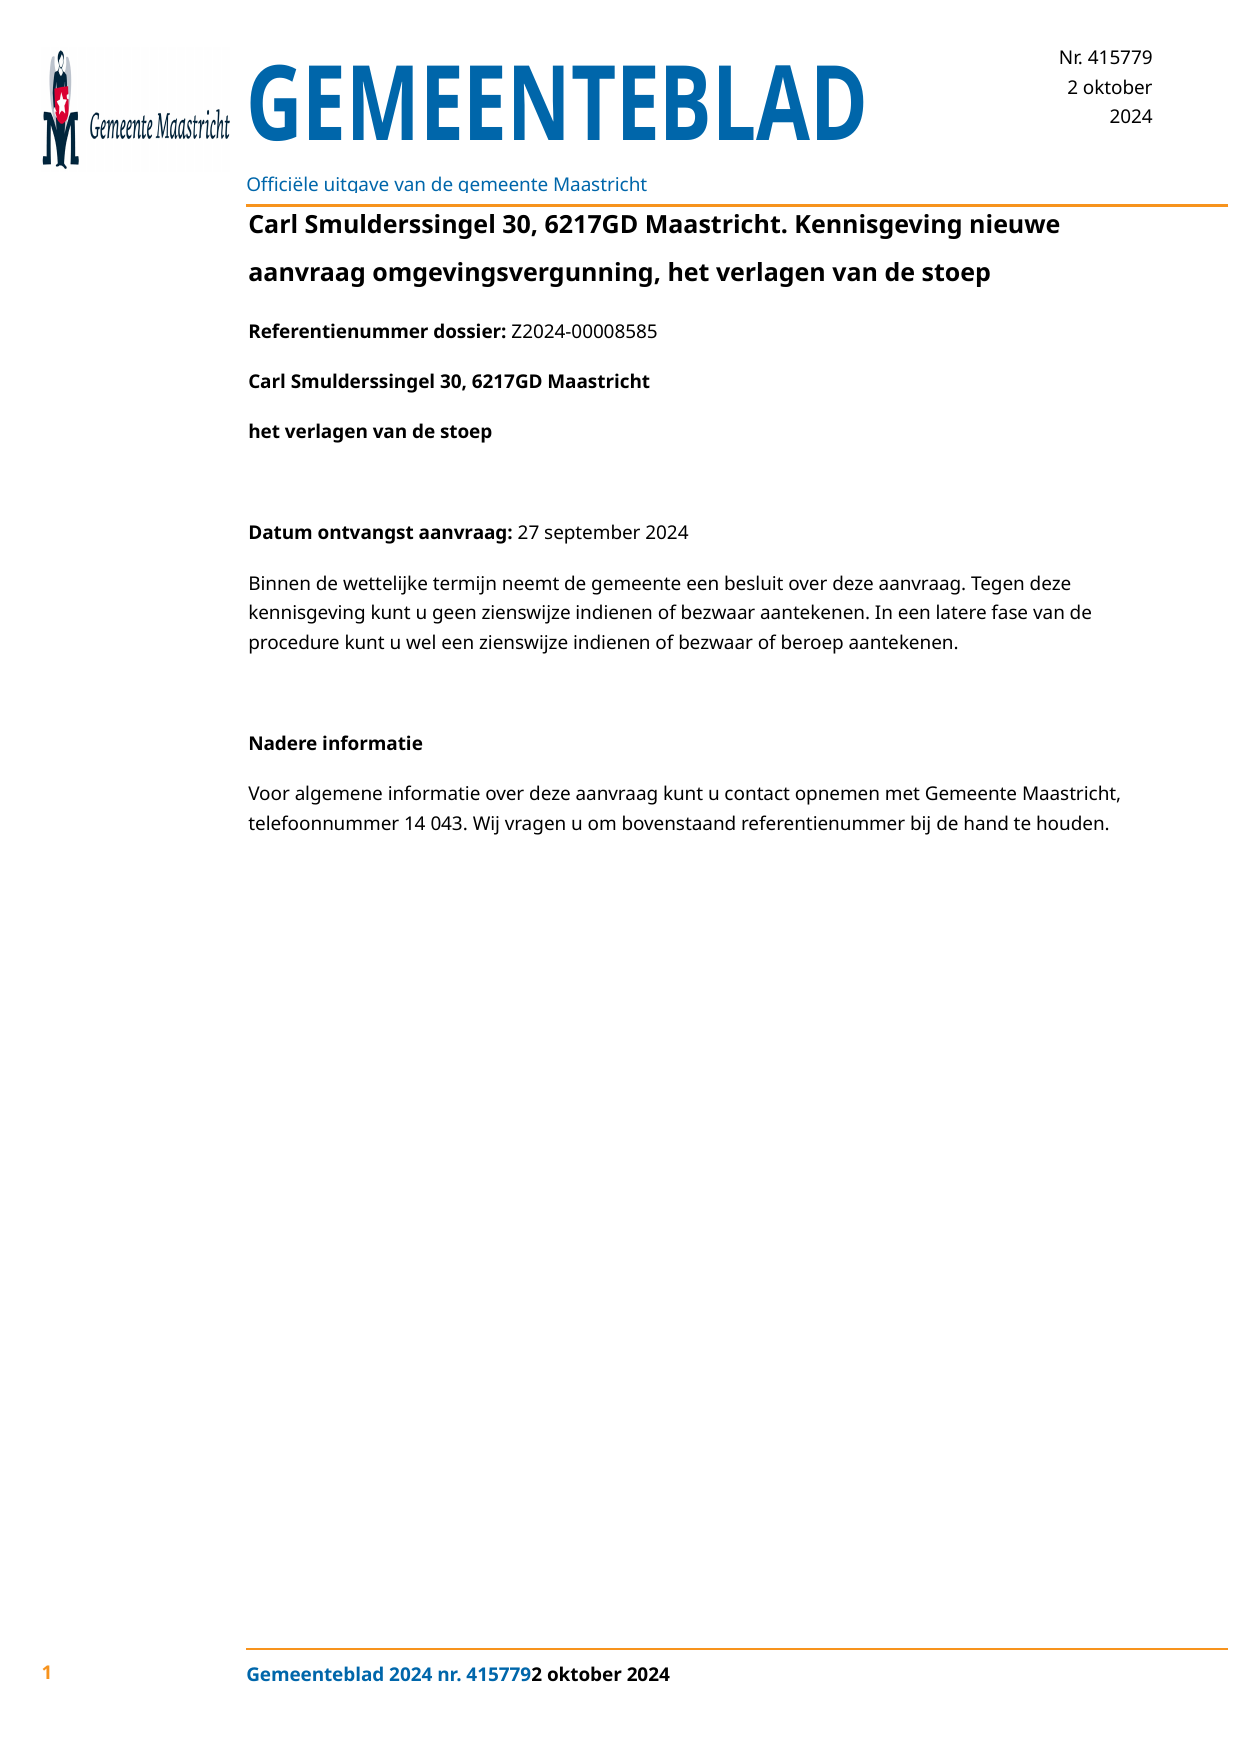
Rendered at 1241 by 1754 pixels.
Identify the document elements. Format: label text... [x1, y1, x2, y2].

text Binnen de wettelijke termijn neemt de gemeente een besluit over deze aanvraag. Tegen deze kennisgeving kunt u geen zienswijze indienen of bezwaar aantekenen. In een latere fase van de procedure kunt u wel een zienswijze indienen of bezwaar of beroep aantekenen. [248, 570, 1152, 655]
picture [41, 47, 231, 172]
text Nadere informatie [248, 730, 1152, 756]
text Voor algemene informatie over deze aanvraag kunt u contact opnemen met Gemeente Maastricht, telefoonnummer 14 043. Wij vragen u om bovenstaand referentienummer bij de hand te houden. [248, 780, 1152, 836]
text Carl Smulderssingel 30, 6217GD Maastricht. Kennisgeving nieuwe aanvraag omgevingsvergunning, het verlagen van de stoep [248, 207, 1152, 288]
text het verlagen van de stoep [248, 419, 1152, 444]
text Carl Smulderssingel 30, 6217GD Maastricht [248, 368, 1152, 394]
text Referentienummer dossier: Z2024-00008585 [248, 318, 1152, 344]
text Datum ontvangst aanvraag: 27 september 2024 [248, 519, 1152, 545]
